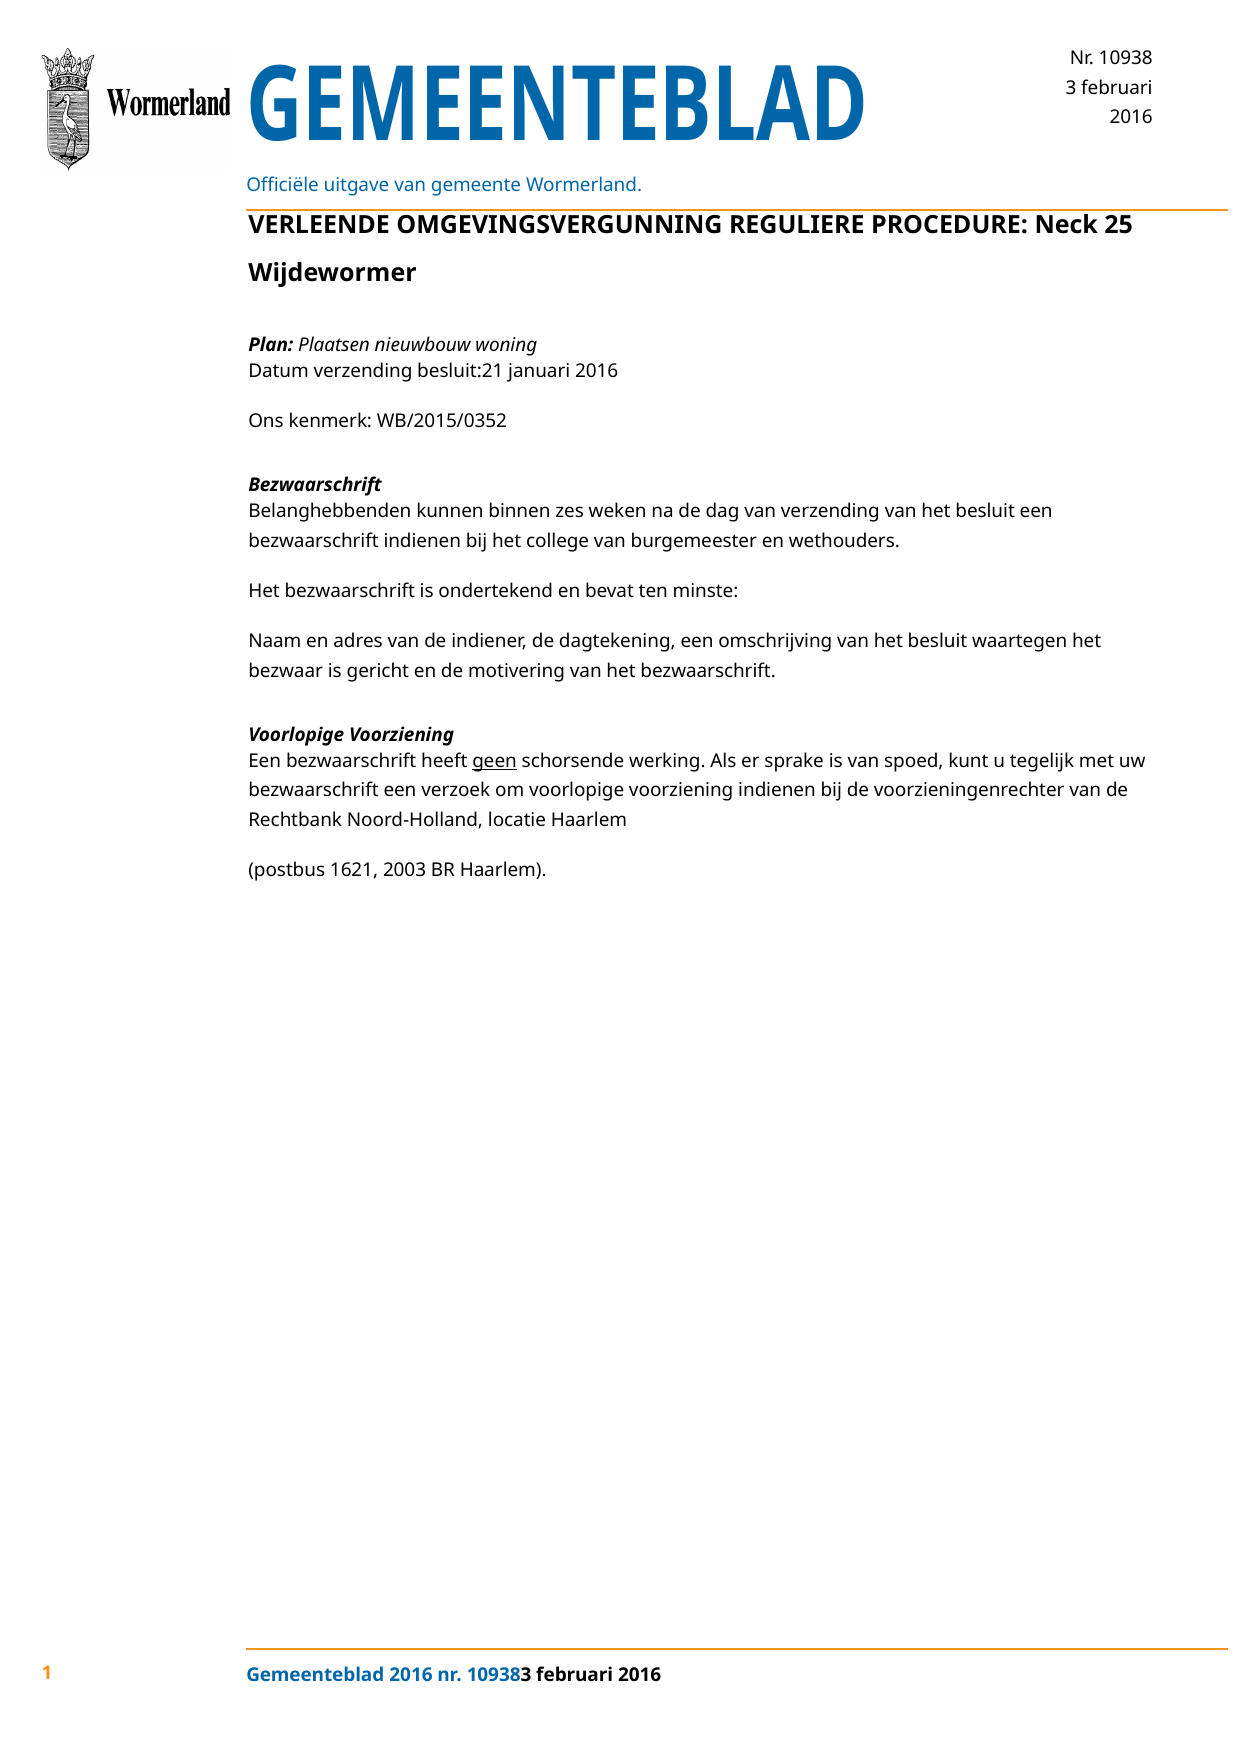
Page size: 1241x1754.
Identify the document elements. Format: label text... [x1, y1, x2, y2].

text (postbus 1621, 2003 BR Haarlem). [248, 857, 1152, 882]
text Een bezwaarschrift heeft geen schorsende werking. Als er sprake is van spoed, kunt u tegelijk met uw bezwaarschrift een verzoek om voorlopige voorziening indienen bij de voorzieningenrechter van de Rechtbank Noord-Holland, locatie Haarlem [248, 747, 1152, 832]
text Plan: Plaatsen nieuwbouw woning [248, 331, 1152, 357]
text Belanghebbenden kunnen binnen zes weken na de dag van verzending van het besluit een bezwaarschrift indienen bij het college van burgemeester en wethouders. [248, 497, 1152, 553]
text Bezwaarschrift [248, 472, 1152, 497]
text Het bezwaarschrift is ondertekend en bevat ten minste: [248, 577, 1152, 603]
text VERLEENDE OMGEVINGSVERGUNNING REGULIERE PROCEDURE: Neck 25 Wijdewormer [248, 211, 1152, 288]
text Naam en adres van de indiener, de dagtekening, een omschrijving van het besluit waartegen het bezwaar is gericht en de motivering van het bezwaarschrift. [248, 628, 1152, 683]
text Voorlopige Voorziening [248, 721, 1152, 747]
text Datum verzending besluit:21 januari 2016 [248, 357, 1152, 383]
text Ons kenmerk: WB/2015/0352 [248, 408, 1152, 433]
picture [41, 47, 231, 172]
